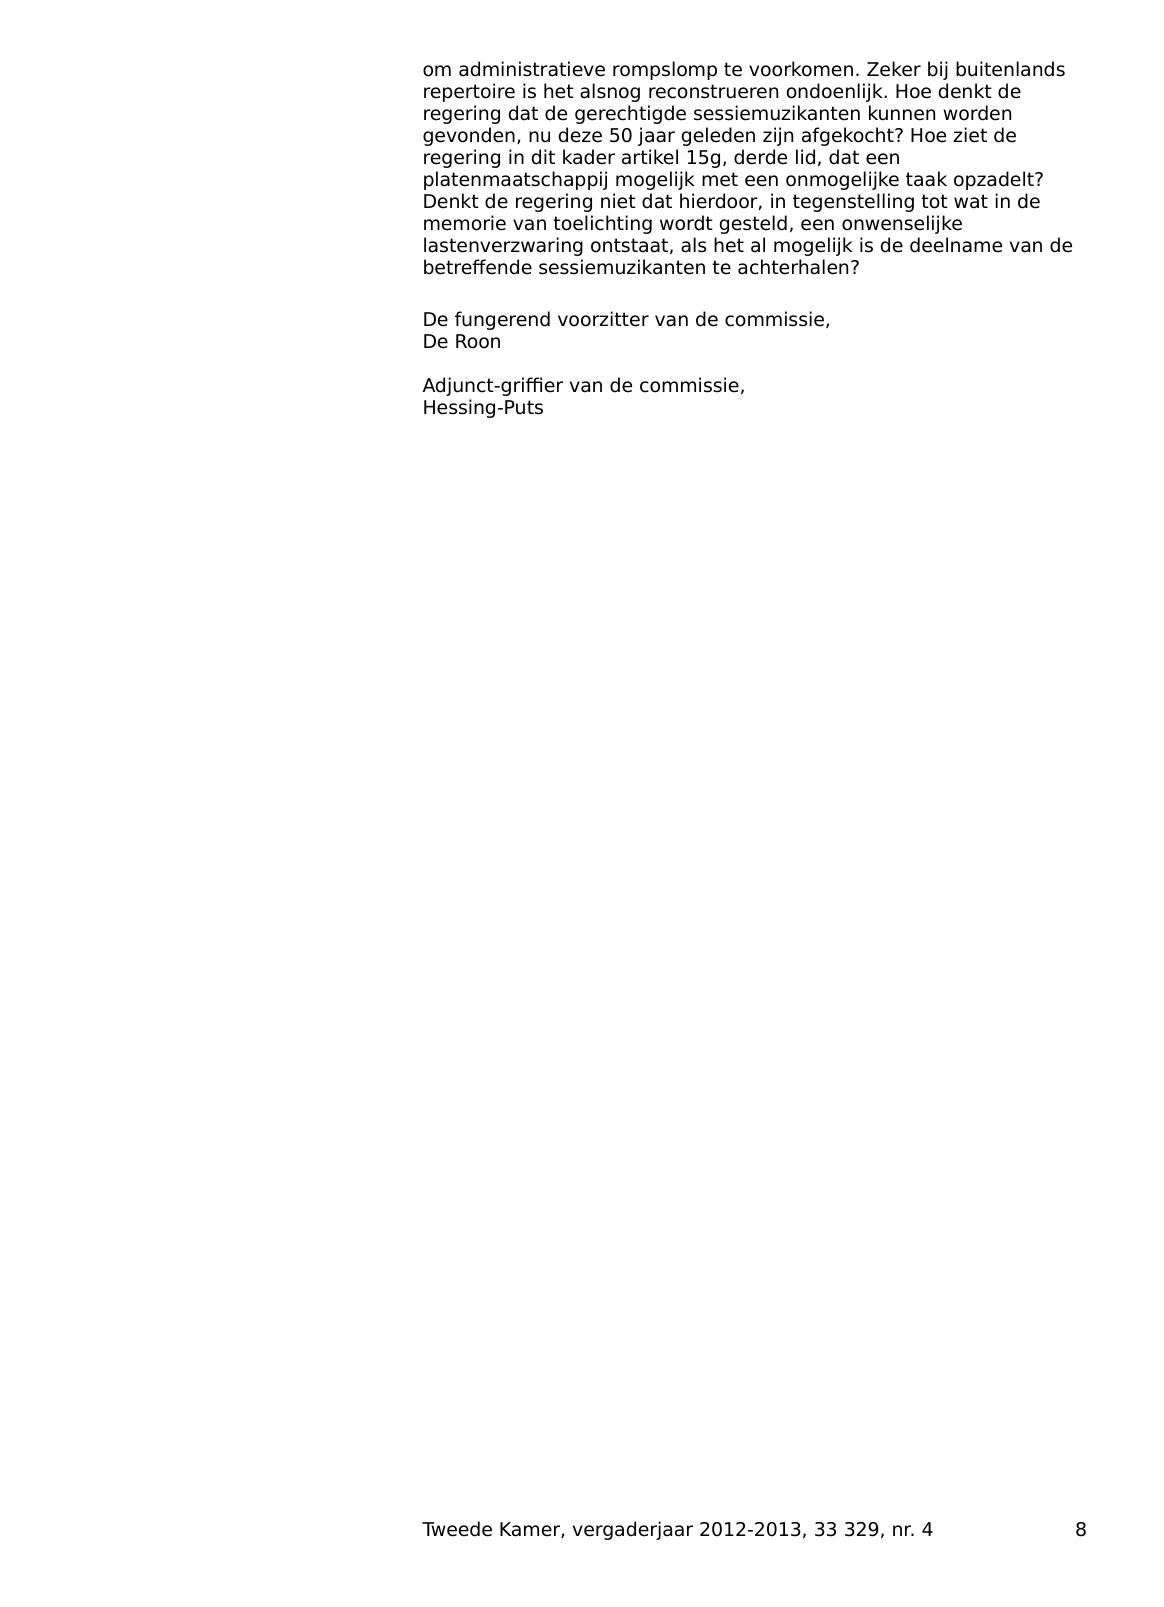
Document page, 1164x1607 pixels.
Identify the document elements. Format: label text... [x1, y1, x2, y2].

text om administratieve rompslomp te voorkomen. Zeker bij buitenlands repertoire is het alsnog reconstrueren ondoenlijk. Hoe denkt de regering dat de gerechtigde sessiemuzikanten kunnen worden gevonden, nu deze 50 jaar geleden zijn afgekocht? Hoe ziet de regering in dit kader artikel 15g, derde lid, dat een platenmaatschappij mogelijk met een onmogelijke taak opzadelt? [422, 59, 1087, 191]
text De fungerend voorzitter van de commissie, De Roon [422, 309, 1087, 353]
text Denkt de regering niet dat hierdoor, in tegenstelling tot wat in de memorie van toelichting wordt gesteld, een onwenselijke lastenverzwaring ontstaat, als het al mogelijk is de deelname van de betreffende sessiemuzikanten te achterhalen? [422, 191, 1087, 279]
text Adjunct-griffier van de commissie, Hessing-Puts [422, 375, 1087, 419]
